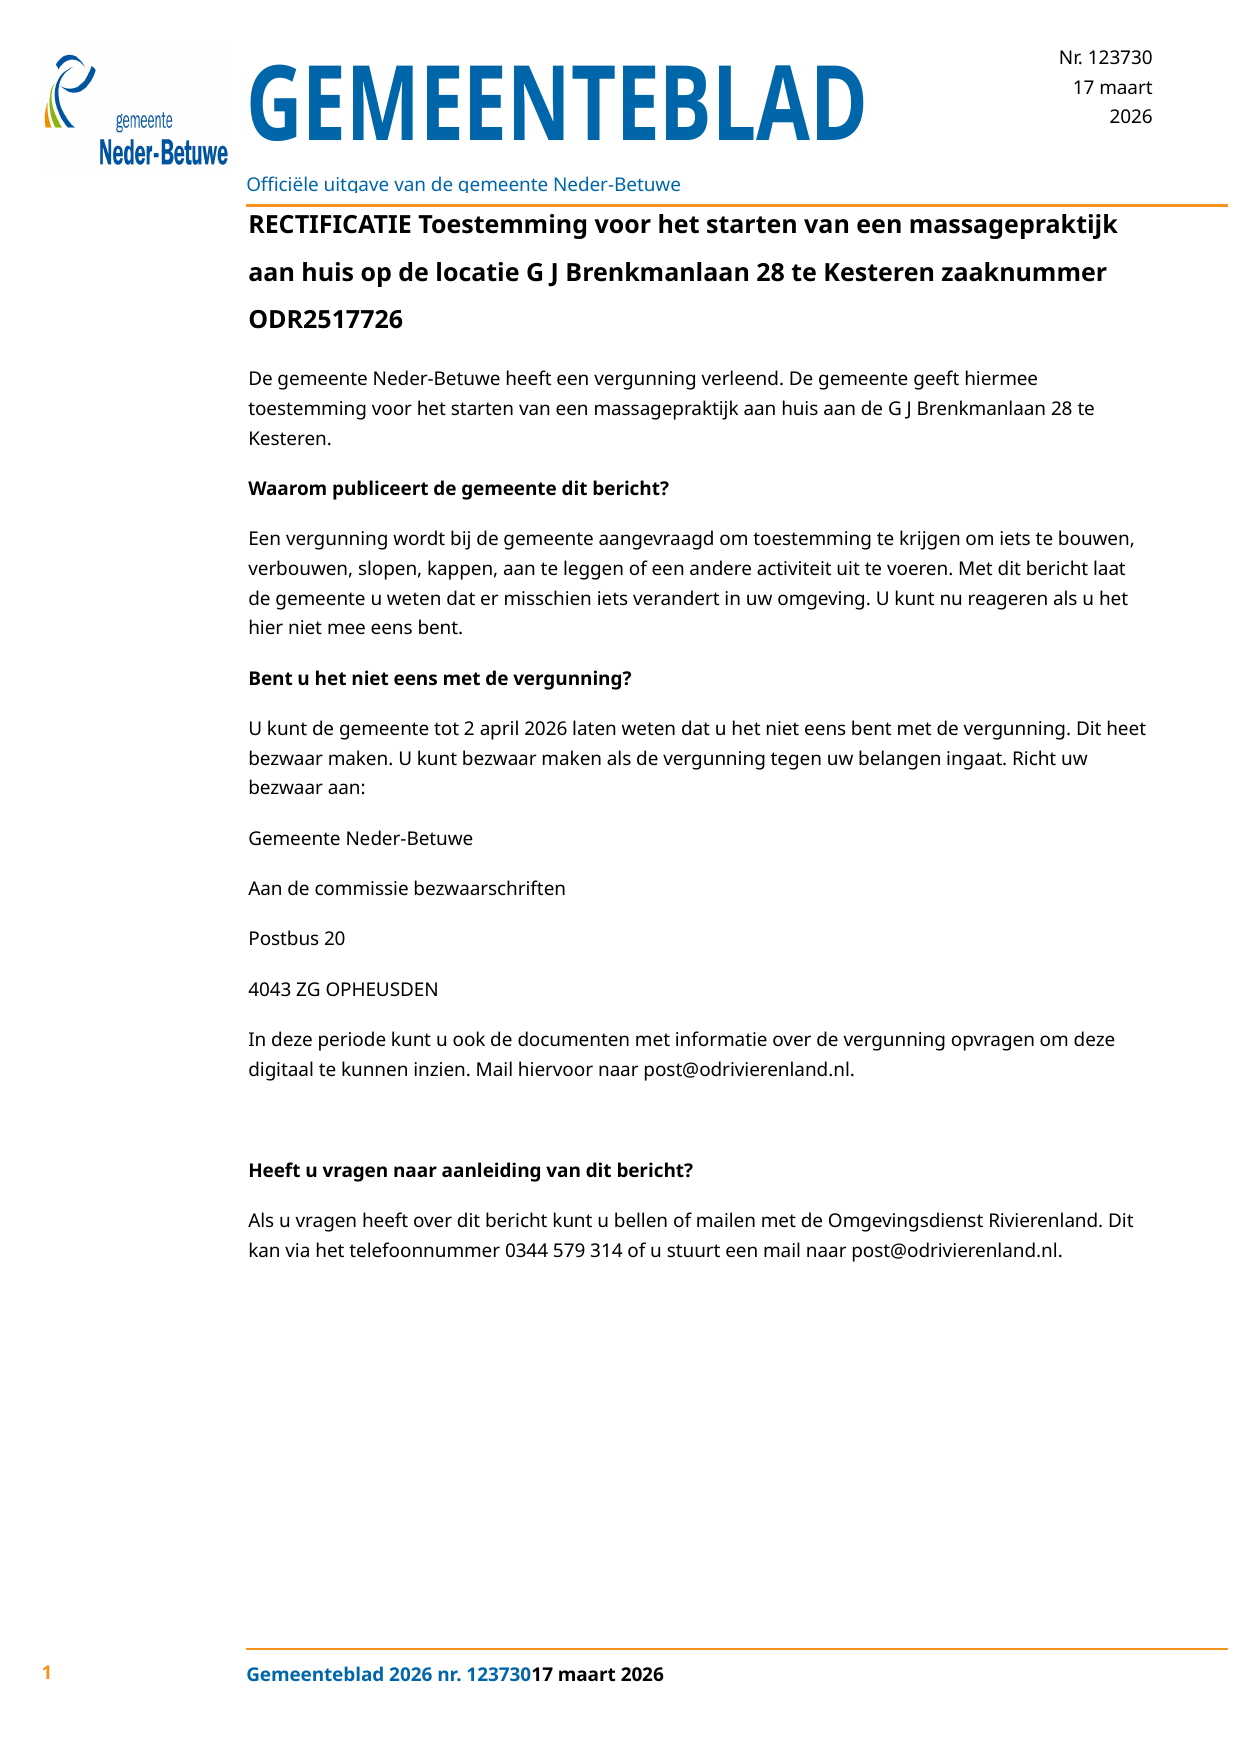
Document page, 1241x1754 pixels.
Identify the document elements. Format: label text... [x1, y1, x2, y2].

picture [41, 47, 231, 172]
text 4043 ZG OPHEUSDEN [248, 976, 1152, 1002]
text Een vergunning wordt bij de gemeente aangevraagd om toestemming te krijgen om iets te bouwen, verbouwen, slopen, kappen, aan te leggen of een andere activiteit uit te voeren. Met dit bericht laat de gemeente u weten dat er misschien iets verandert in uw omgeving. U kunt nu reageren als u het hier niet mee eens bent. [248, 526, 1152, 640]
text In deze periode kunt u ook de documenten met informatie over de vergunning opvragen om deze digitaal te kunnen inzien. Mail hiervoor naar post@odrivierenland.nl. [248, 1026, 1152, 1082]
text Waarom publiceert de gemeente dit bericht? [248, 475, 1152, 501]
text De gemeente Neder-Betuwe heeft een vergunning verleend. De gemeente geeft hiermee toestemming voor het starten van een massagepraktijk aan huis aan de G J Brenkmanlaan 28 te Kesteren. [248, 366, 1152, 450]
text Bent u het niet eens met de vergunning? [248, 665, 1152, 690]
text Gemeente Neder-Betuwe [248, 825, 1152, 850]
text Als u vragen heeft over dit bericht kunt u bellen of mailen met de Omgevingsdienst Rivierenland. Dit kan via het telefoonnummer 0344 579 314 of u stuurt een mail naar post@odrivierenland.nl. [248, 1207, 1152, 1262]
text RECTIFICATIE Toestemming voor het starten van een massagepraktijk aan huis op de locatie G J Brenkmanlaan 28 te Kesteren zaaknummer ODR2517726 [248, 207, 1152, 336]
text Heeft u vragen naar aanleiding van dit bericht? [248, 1157, 1152, 1182]
text Postbus 20 [248, 926, 1152, 951]
text U kunt de gemeente tot 2 april 2026 laten weten dat u het niet eens bent met de vergunning. Dit heet bezwaar maken. U kunt bezwaar maken als de vergunning tegen uw belangen ingaat. Richt uw bezwaar aan: [248, 715, 1152, 800]
text Aan de commissie bezwaarschriften [248, 875, 1152, 901]
